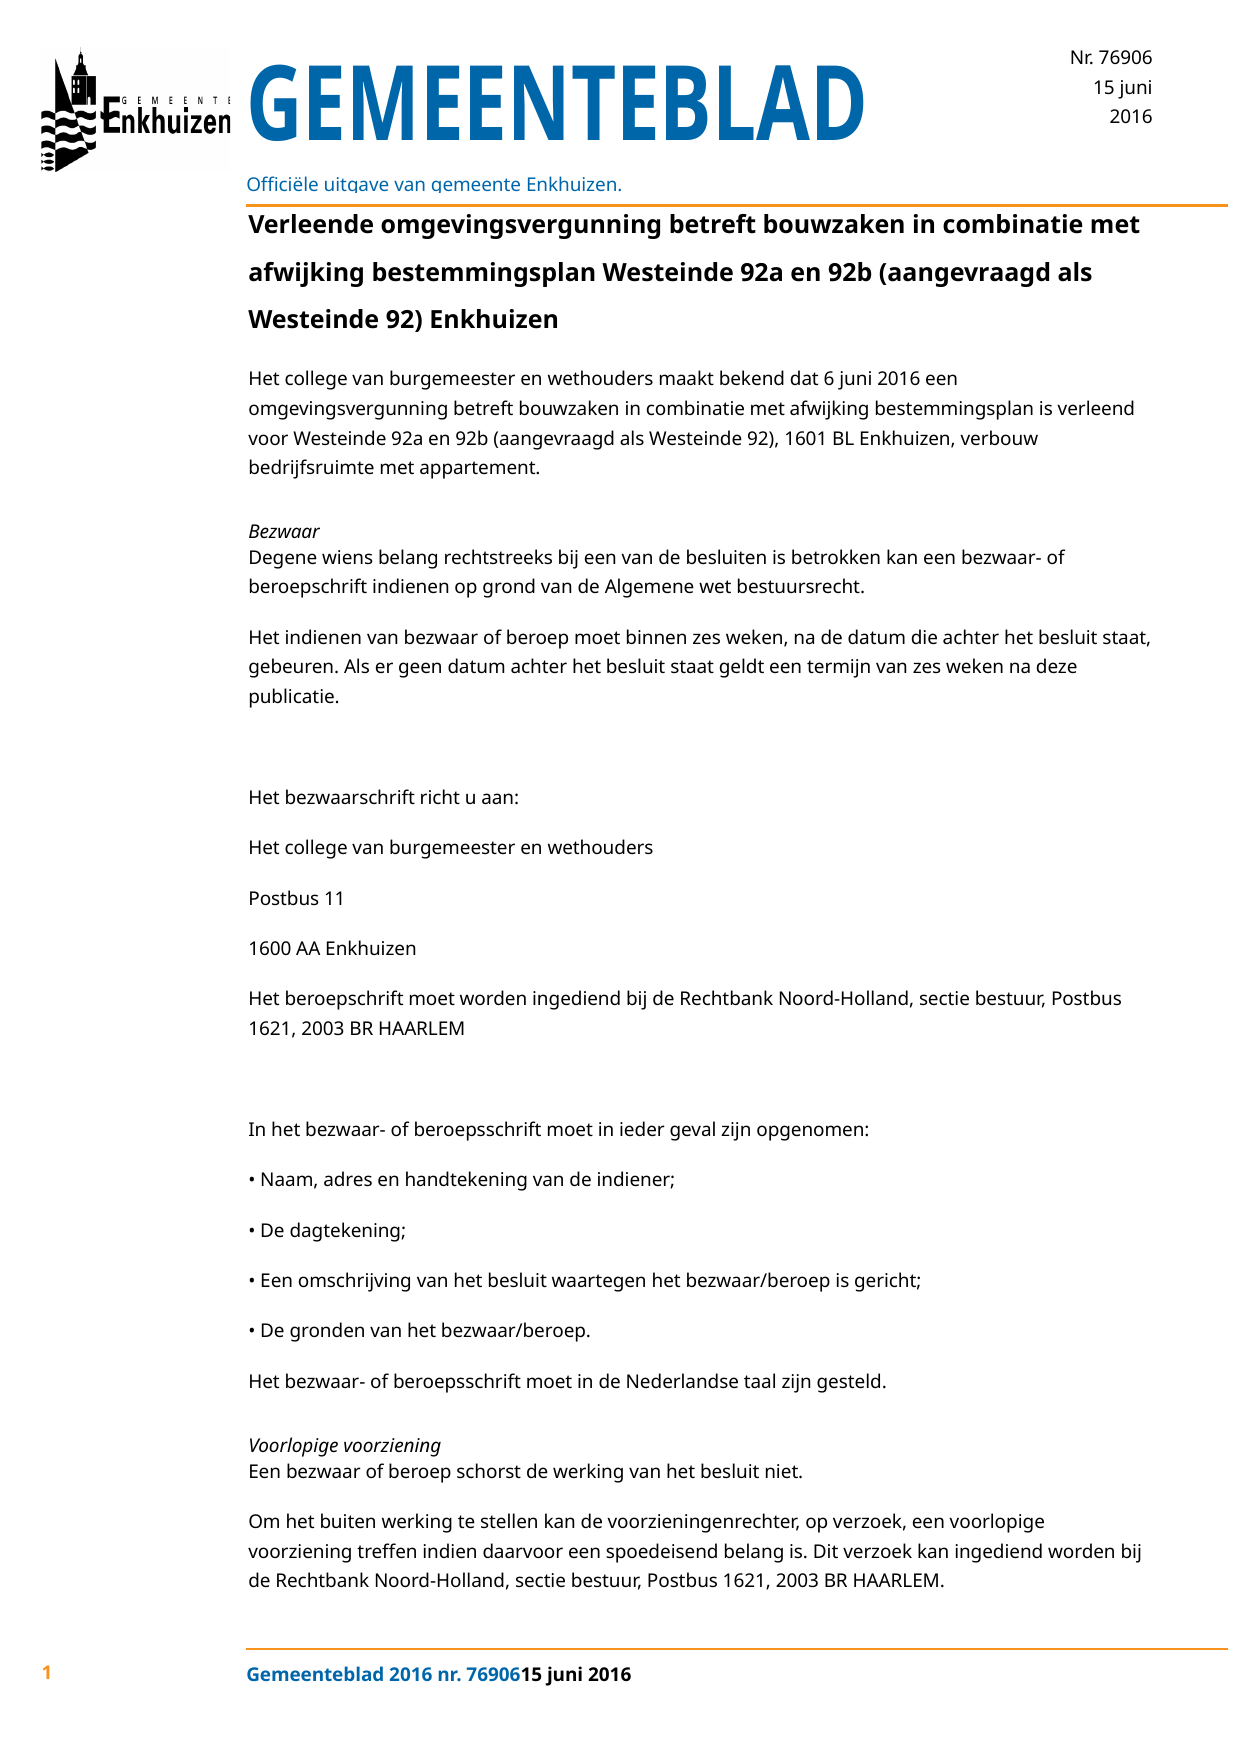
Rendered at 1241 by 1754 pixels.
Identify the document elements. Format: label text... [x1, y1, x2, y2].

text Verleende omgevingsvergunning betreft bouwzaken in combinatie met afwijking bestemmingsplan Westeinde 92a en 92b (aangevraagd als Westeinde 92) Enkhuizen [248, 207, 1152, 336]
text Het bezwaarschrift richt u aan: [248, 784, 1152, 810]
text Bezwaar [248, 518, 1152, 544]
text Degene wiens belang rechtstreeks bij een van de besluiten is betrokken kan een bezwaar- of beroepschrift indienen op grond van de Algemene wet bestuursrecht. [248, 544, 1152, 599]
picture [41, 47, 231, 172]
text • Naam, adres en handtekening van de indiener; [248, 1166, 1152, 1192]
text • De dagtekening; [248, 1217, 1152, 1243]
text Het indienen van bezwaar of beroep moet binnen zes weken, na de datum die achter het besluit staat, gebeuren. Als er geen datum achter het besluit staat geldt een termijn van zes weken na deze publicatie. [248, 624, 1152, 709]
text Om het buiten werking te stellen kan de voorzieningenrechter, op verzoek, een voorlopige voorziening treffen indien daarvoor een spoedeisend belang is. Dit verzoek kan ingediend worden bij de Rechtbank Noord-Holland, sectie bestuur, Postbus 1621, 2003 BR HAARLEM. [248, 1508, 1152, 1593]
text Voorlopige voorziening [248, 1432, 1152, 1458]
text • De gronden van het bezwaar/beroep. [248, 1318, 1152, 1343]
text Een bezwaar of beroep schorst de werking van het besluit niet. [248, 1458, 1152, 1483]
text Postbus 11 [248, 885, 1152, 911]
text Het college van burgemeester en wethouders maakt bekend dat 6 juni 2016 een omgevingsvergunning betreft bouwzaken in combinatie met afwijking bestemmingsplan is verleend voor Westeinde 92a en 92b (aangevraagd als Westeinde 92), 1601 BL Enkhuizen, verbouw bedrijfsruimte met appartement. [248, 366, 1152, 480]
text 1600 AA Enkhuizen [248, 935, 1152, 961]
text In het bezwaar- of beroepsschrift moet in ieder geval zijn opgenomen: [248, 1116, 1152, 1142]
text Het bezwaar- of beroepsschrift moet in de Nederlandse taal zijn gesteld. [248, 1368, 1152, 1394]
text Het beroepschrift moet worden ingediend bij de Rechtbank Noord-Holland, sectie bestuur, Postbus 1621, 2003 BR HAARLEM [248, 986, 1152, 1041]
text • Een omschrijving van het besluit waartegen het bezwaar/beroep is gericht; [248, 1267, 1152, 1293]
text Het college van burgemeester en wethouders [248, 834, 1152, 860]
